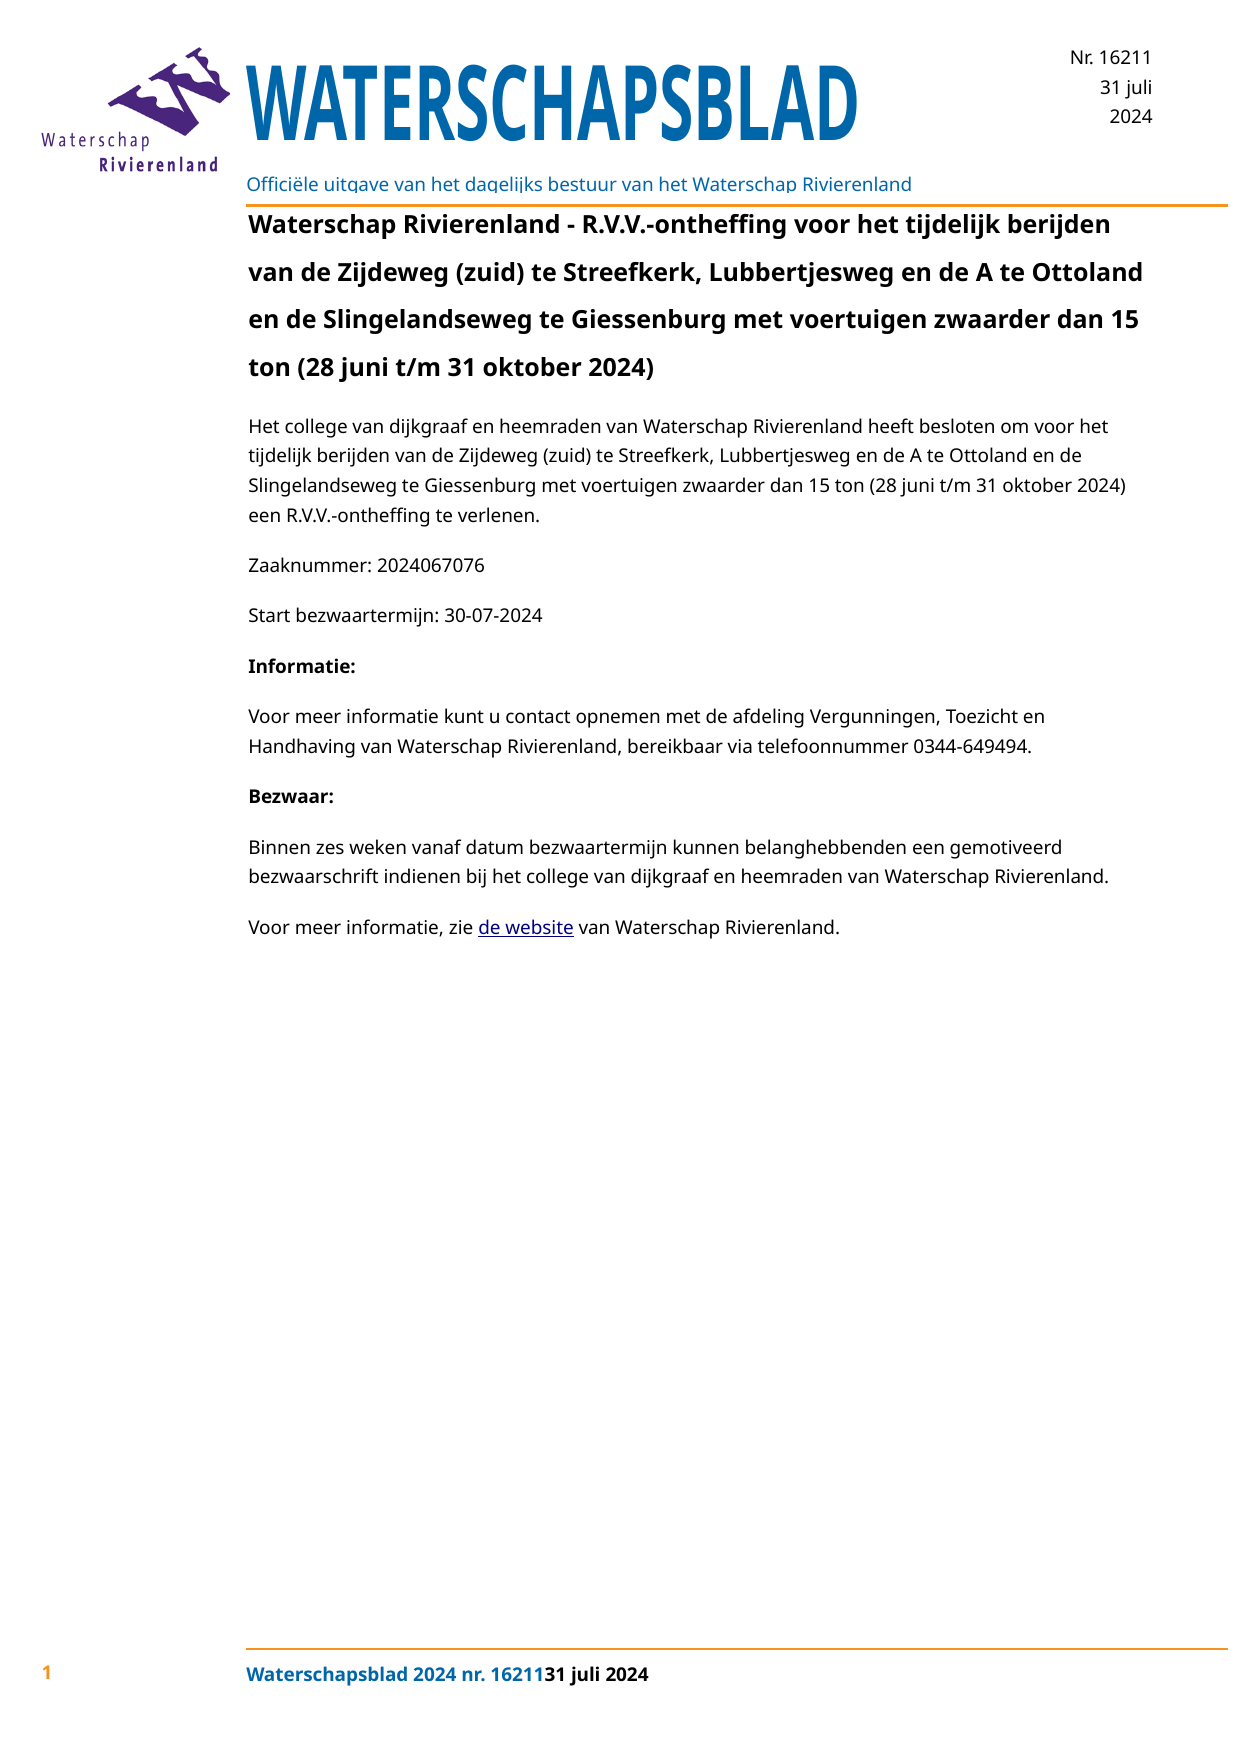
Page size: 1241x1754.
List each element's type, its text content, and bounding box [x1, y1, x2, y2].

picture [41, 47, 231, 172]
text Informatie: [248, 653, 1152, 679]
text Binnen zes weken vanaf datum bezwaartermijn kunnen belanghebbenden een gemotiveerd bezwaarschrift indienen bij het college van dijkgraaf en heemraden van Waterschap Rivierenland. [248, 834, 1152, 889]
text Waterschap Rivierenland - R.V.V.-ontheffing voor het tijdelijk berijden van de Zijdeweg (zuid) te Streefkerk, Lubbertjesweg en de A te Ottoland en de Slingelandseweg te Giessenburg met voertuigen zwaarder dan 15 ton (28 juni t/m 31 oktober 2024) [248, 207, 1152, 384]
text Bezwaar: [248, 783, 1152, 809]
text Voor meer informatie, zie de website van Waterschap Rivierenland. [248, 914, 1152, 940]
text Voor meer informatie kunt u contact opnemen met de afdeling Vergunningen, Toezicht en Handhaving van Waterschap Rivierenland, bereikbaar via telefoonnummer 0344-649494. [248, 703, 1152, 759]
text Start bezwaartermijn: 30-07-2024 [248, 603, 1152, 628]
text Zaaknummer: 2024067076 [248, 552, 1152, 578]
text Het college van dijkgraaf en heemraden van Waterschap Rivierenland heeft besloten om voor het tijdelijk berijden van de Zijdeweg (zuid) te Streefkerk, Lubbertjesweg en de A te Ottoland en de Slingelandseweg te Giessenburg met voertuigen zwaarder dan 15 ton (28 juni t/m 31 oktober 2024) een R.V.V.-ontheffing te verlenen. [248, 413, 1152, 528]
